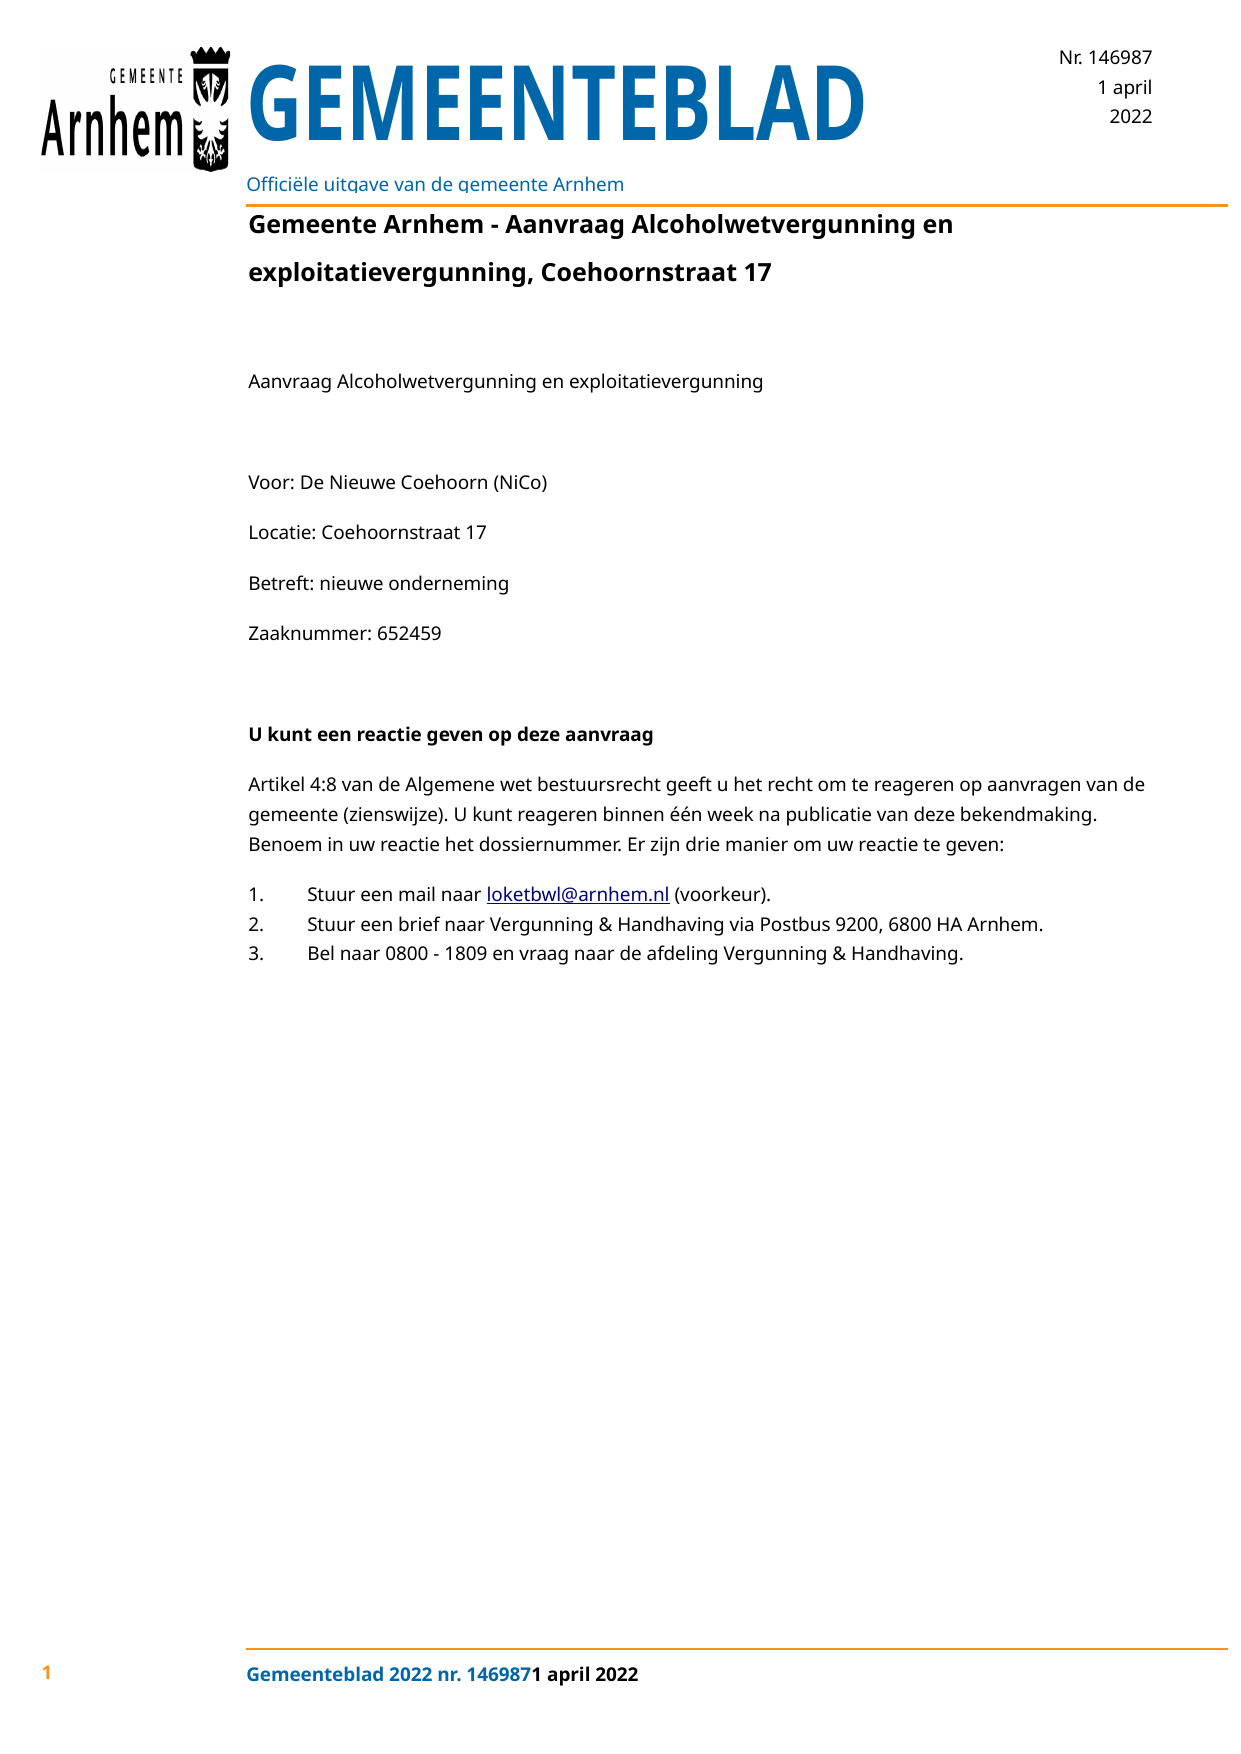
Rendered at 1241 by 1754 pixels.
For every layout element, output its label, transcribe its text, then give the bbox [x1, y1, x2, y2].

list Stuur een mail naar loketbwl@arnhem.nl (voorkeur). [248, 881, 1152, 907]
text Artikel 4:8 van de Algemene wet bestuursrecht geeft u het recht om te reageren op aanvragen van de gemeente (zienswijze). U kunt reageren binnen één week na publicatie van deze bekendmaking. Benoem in uw reactie het dossiernummer. Er zijn drie manier om uw reactie te geven: [248, 772, 1152, 857]
list Stuur een brief naar Vergunning & Handhaving via Postbus 9200, 6800 HA Arnhem. [248, 911, 1152, 937]
list Bel naar 0800 - 1809 en vraag naar de afdeling Vergunning & Handhaving. [248, 940, 1152, 966]
text Zaaknummer: 652459 [248, 620, 1152, 646]
text Voor: De Nieuwe Coehoorn (NiCo) [248, 469, 1152, 495]
text Locatie: Coehoornstraat 17 [248, 519, 1152, 545]
text U kunt een reactie geven op deze aanvraag [248, 721, 1152, 747]
text Aanvraag Alcoholwetvergunning en exploitatievergunning [248, 368, 1152, 394]
text Gemeente Arnhem - Aanvraag Alcoholwetvergunning en exploitatievergunning, Coehoornstraat 17 [248, 207, 1152, 288]
picture [41, 47, 231, 172]
text Betreft: nieuwe onderneming [248, 570, 1152, 596]
